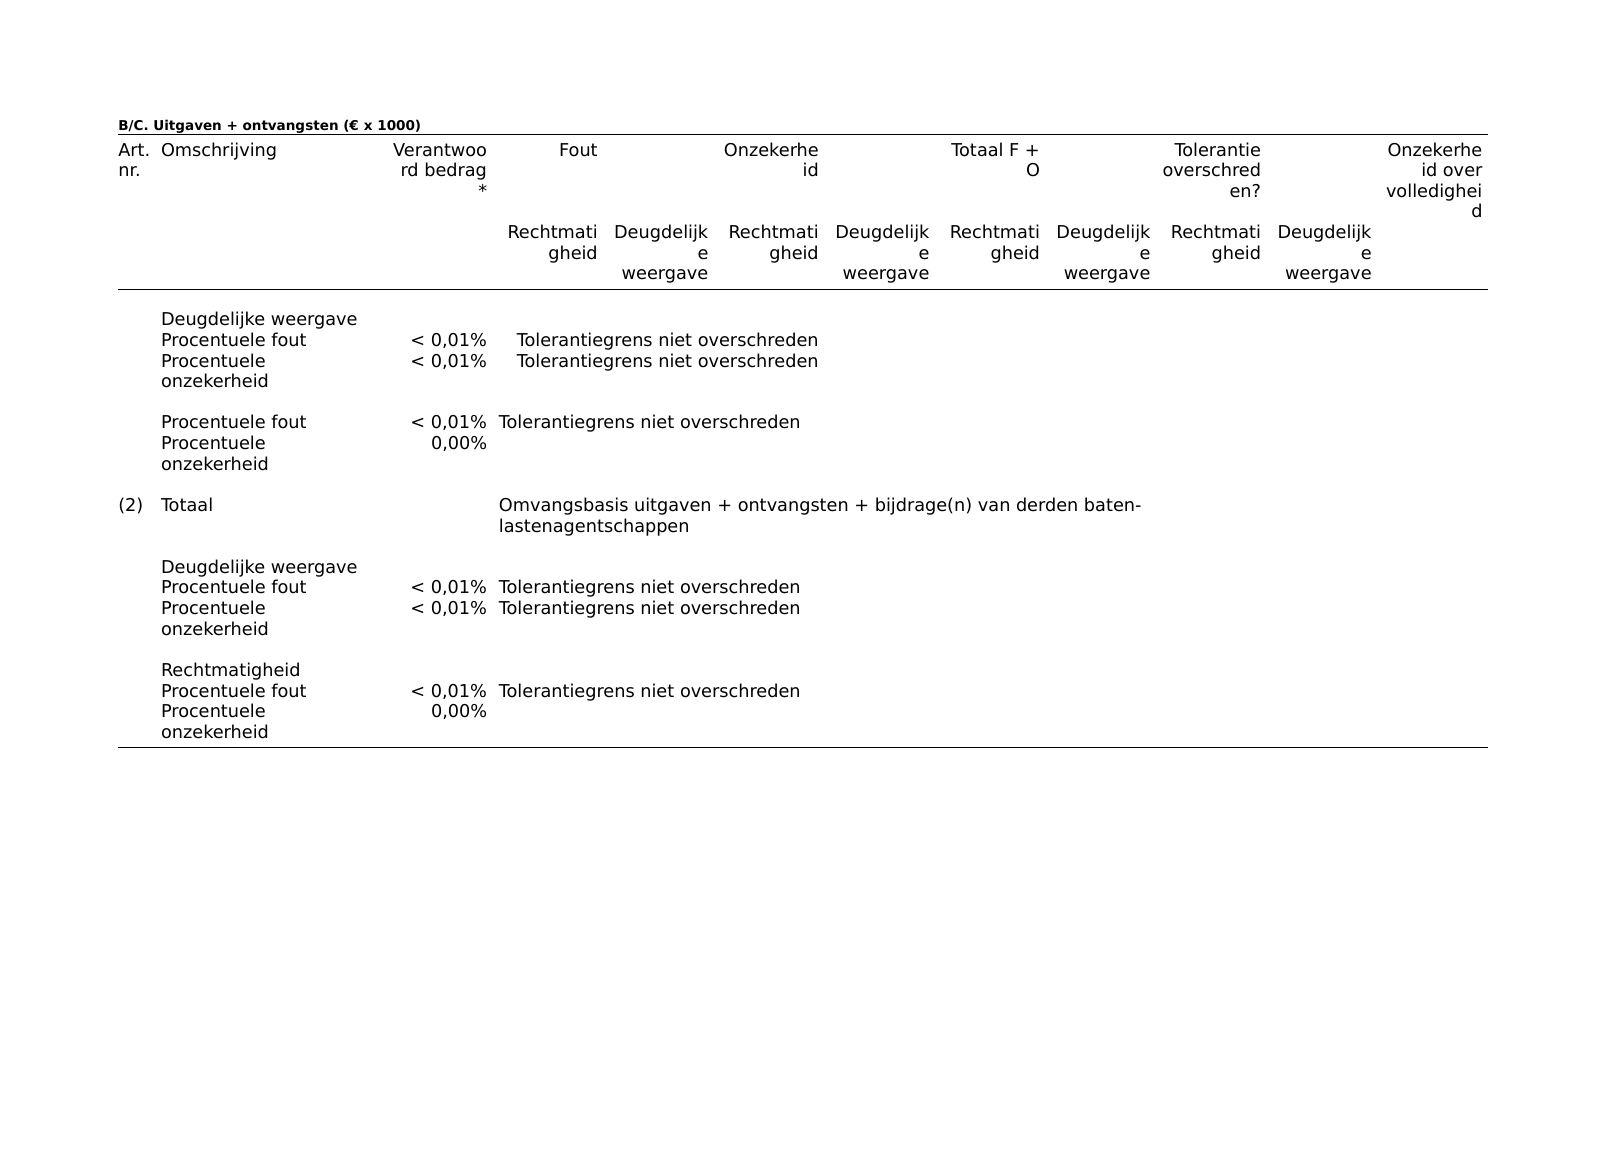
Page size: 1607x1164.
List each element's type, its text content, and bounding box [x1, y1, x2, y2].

table_cell [1046, 309, 1156, 330]
table_cell [382, 392, 493, 412]
table_cell [1267, 433, 1377, 474]
table_cell [1377, 495, 1488, 536]
table_cell Procentuele onzekerheid [155, 598, 382, 639]
table_cell [935, 474, 1046, 495]
table_cell [825, 135, 935, 222]
table_cell [1156, 392, 1267, 412]
table_cell [935, 351, 1046, 392]
table_cell [1377, 639, 1488, 660]
table_cell Procentuele onzekerheid [155, 701, 382, 747]
table_cell [1377, 681, 1488, 701]
table_cell [603, 557, 714, 577]
table_cell [1156, 309, 1267, 330]
table_cell [118, 330, 155, 351]
table_cell < 0,01% [382, 330, 493, 351]
table_cell [118, 557, 155, 577]
table_cell [1377, 290, 1488, 309]
table_cell Verantwoord bedrag * [382, 135, 493, 222]
table_cell Tolerantiegrens niet overschreden [493, 598, 1267, 639]
table_cell [155, 639, 382, 660]
table_cell [118, 660, 155, 681]
table_cell [493, 290, 603, 309]
table_cell [935, 330, 1046, 351]
table_cell [935, 309, 1046, 330]
table_cell [493, 660, 603, 681]
table_cell [1377, 578, 1488, 598]
table_cell [1377, 351, 1488, 392]
table_cell [1267, 413, 1377, 433]
table_cell [1267, 495, 1377, 536]
table_cell Deugdelijke weergave [1267, 222, 1377, 289]
table_cell < 0,01% [382, 351, 493, 392]
table_cell Tolerantiegrens niet overschreden [493, 578, 1267, 598]
table_cell [155, 536, 382, 557]
table_cell [118, 701, 155, 747]
table_cell [935, 639, 1046, 660]
table_cell Procentuele onzekerheid [155, 433, 382, 474]
table_cell [118, 392, 155, 412]
table_cell Tolerantiegrens niet overschreden [493, 681, 1267, 701]
table_cell [1156, 433, 1267, 474]
table_cell [825, 309, 935, 330]
table_cell [1156, 660, 1267, 681]
table_cell Deugdelijke weergave [603, 222, 714, 289]
table_cell Rechtmatigheid [935, 222, 1046, 289]
table_cell [1267, 578, 1377, 598]
table_cell [603, 433, 714, 474]
table_cell [1046, 290, 1156, 309]
table_cell [1377, 536, 1488, 557]
table_cell [382, 290, 493, 309]
table_cell [155, 392, 382, 412]
table_cell Omvangsbasis uitgaven + ontvangsten + bijdrage(n) van derden baten-lastenagentschappen [493, 495, 1267, 536]
table_cell [714, 639, 824, 660]
table_cell (2) [118, 495, 155, 536]
table_cell [493, 309, 603, 330]
table_cell [118, 433, 155, 474]
table_cell [118, 681, 155, 701]
table_cell [1267, 290, 1377, 309]
table_cell Procentuele fout [155, 578, 382, 598]
table_cell [825, 330, 935, 351]
table_cell Tolerantiegrens niet overschreden [493, 330, 824, 351]
table_cell Procentuele fout [155, 413, 382, 433]
table_cell [1156, 639, 1267, 660]
table_cell 0,00% [382, 701, 493, 747]
table_cell Deugdelijke weergave [155, 557, 382, 577]
table_cell [155, 290, 382, 309]
table_cell [382, 639, 493, 660]
table_cell [493, 536, 1267, 557]
table_cell [1377, 392, 1488, 412]
table_cell [603, 135, 714, 222]
table_cell [825, 433, 935, 474]
table_cell [1046, 330, 1156, 351]
table_cell [825, 639, 935, 660]
table_cell Tolerantiegrens niet overschreden [493, 413, 1267, 433]
table_cell [1156, 330, 1267, 351]
table_cell [1046, 474, 1156, 495]
table_cell [118, 351, 155, 392]
table_cell [1377, 474, 1488, 495]
table_cell Procentuele fout [155, 330, 382, 351]
table_cell [1156, 290, 1267, 309]
table_cell [382, 536, 493, 557]
table_cell [603, 639, 714, 660]
table_cell [825, 557, 935, 577]
table_cell Tolerantiegrens niet overschreden [493, 351, 824, 392]
table_cell [1377, 660, 1488, 681]
table_cell [1267, 557, 1377, 577]
table_cell [935, 660, 1046, 681]
table_cell [1046, 351, 1156, 392]
table_cell Totaal F + O [935, 135, 1046, 222]
table_cell [603, 474, 714, 495]
table_cell [825, 392, 935, 412]
table_cell [1377, 598, 1488, 639]
table_cell [714, 309, 824, 330]
table_cell [118, 309, 155, 330]
table_cell [118, 222, 155, 289]
table_cell [1046, 433, 1156, 474]
table_cell [1267, 536, 1377, 557]
table_cell [603, 392, 714, 412]
table_cell Fout [493, 135, 603, 222]
table_cell [382, 557, 493, 577]
table_cell Totaal [155, 495, 382, 536]
table_cell [1267, 598, 1377, 639]
table_cell [155, 474, 382, 495]
table_cell [118, 290, 155, 309]
table_cell [1046, 135, 1156, 222]
table_cell [714, 557, 824, 577]
table_cell [1377, 433, 1488, 474]
table_cell [382, 474, 493, 495]
table_cell Rechtmatigheid [155, 660, 382, 681]
table_cell [1377, 557, 1488, 577]
table_cell [118, 578, 155, 598]
table_cell [118, 598, 155, 639]
table_cell < 0,01% [382, 413, 493, 433]
table_cell [935, 392, 1046, 412]
table_cell Deugdelijke weergave [825, 222, 935, 289]
table_cell Rechtmatigheid [1156, 222, 1267, 289]
table_cell [1267, 351, 1377, 392]
table_cell [935, 557, 1046, 577]
table_cell < 0,01% [382, 681, 493, 701]
table_cell [1377, 309, 1488, 330]
table_cell [603, 309, 714, 330]
table_cell [382, 309, 493, 330]
table_cell [493, 557, 603, 577]
table_cell [1156, 351, 1267, 392]
table_cell [1156, 557, 1267, 577]
table_cell [118, 639, 155, 660]
table_cell Procentuele fout [155, 681, 382, 701]
table_cell [493, 433, 603, 474]
table_cell [493, 701, 1267, 747]
table_cell [825, 474, 935, 495]
table_cell Art. nr. [118, 135, 155, 222]
table_cell [825, 351, 935, 392]
table_cell < 0,01% [382, 578, 493, 598]
table_cell Onzekerheid [714, 135, 824, 222]
table_cell Omschrijving [155, 135, 382, 222]
table_cell [1267, 660, 1377, 681]
table_cell [1267, 330, 1377, 351]
table_cell [493, 392, 603, 412]
table_cell [118, 413, 155, 433]
table_cell [935, 433, 1046, 474]
table_cell Rechtmatigheid [493, 222, 603, 289]
table_cell Onzekerheid over volledigheid [1377, 135, 1488, 222]
table_cell [1267, 309, 1377, 330]
table_cell [825, 660, 935, 681]
table_cell [714, 474, 824, 495]
table_cell [1046, 639, 1156, 660]
table_cell [1046, 557, 1156, 577]
table_cell [1377, 330, 1488, 351]
table_cell Deugdelijke weergave [155, 309, 382, 330]
table_cell [603, 660, 714, 681]
table_cell [1267, 681, 1377, 701]
table_cell [1267, 474, 1377, 495]
table_cell [382, 660, 493, 681]
table_cell [382, 222, 493, 289]
table_cell [714, 392, 824, 412]
table_cell [1267, 135, 1377, 222]
table_cell [935, 290, 1046, 309]
table_cell [714, 290, 824, 309]
table_cell [825, 290, 935, 309]
table_cell [1377, 701, 1488, 747]
table_cell [382, 495, 493, 536]
table_cell [714, 660, 824, 681]
table_cell [118, 474, 155, 495]
table_cell [1046, 392, 1156, 412]
table_cell [493, 639, 603, 660]
table_cell [493, 474, 603, 495]
table_cell [603, 290, 714, 309]
table_cell Tolerantie overschreden? [1156, 135, 1267, 222]
table_cell [155, 222, 382, 289]
table_cell [1267, 392, 1377, 412]
table_cell [1156, 474, 1267, 495]
table_cell [1377, 413, 1488, 433]
table_cell [714, 433, 824, 474]
table_cell [118, 536, 155, 557]
table_cell Procentuele onzekerheid [155, 351, 382, 392]
table_cell [1046, 660, 1156, 681]
table_cell Rechtmatigheid [714, 222, 824, 289]
table_cell Deugdelijke weergave [1046, 222, 1156, 289]
table_cell [1267, 639, 1377, 660]
table_cell [1267, 701, 1377, 747]
table_cell 0,00% [382, 433, 493, 474]
table_cell [1377, 222, 1488, 289]
table_cell < 0,01% [382, 598, 493, 639]
table_header B/C. Uitgaven + ontvangsten (€ x 1000) [118, 118, 1488, 134]
